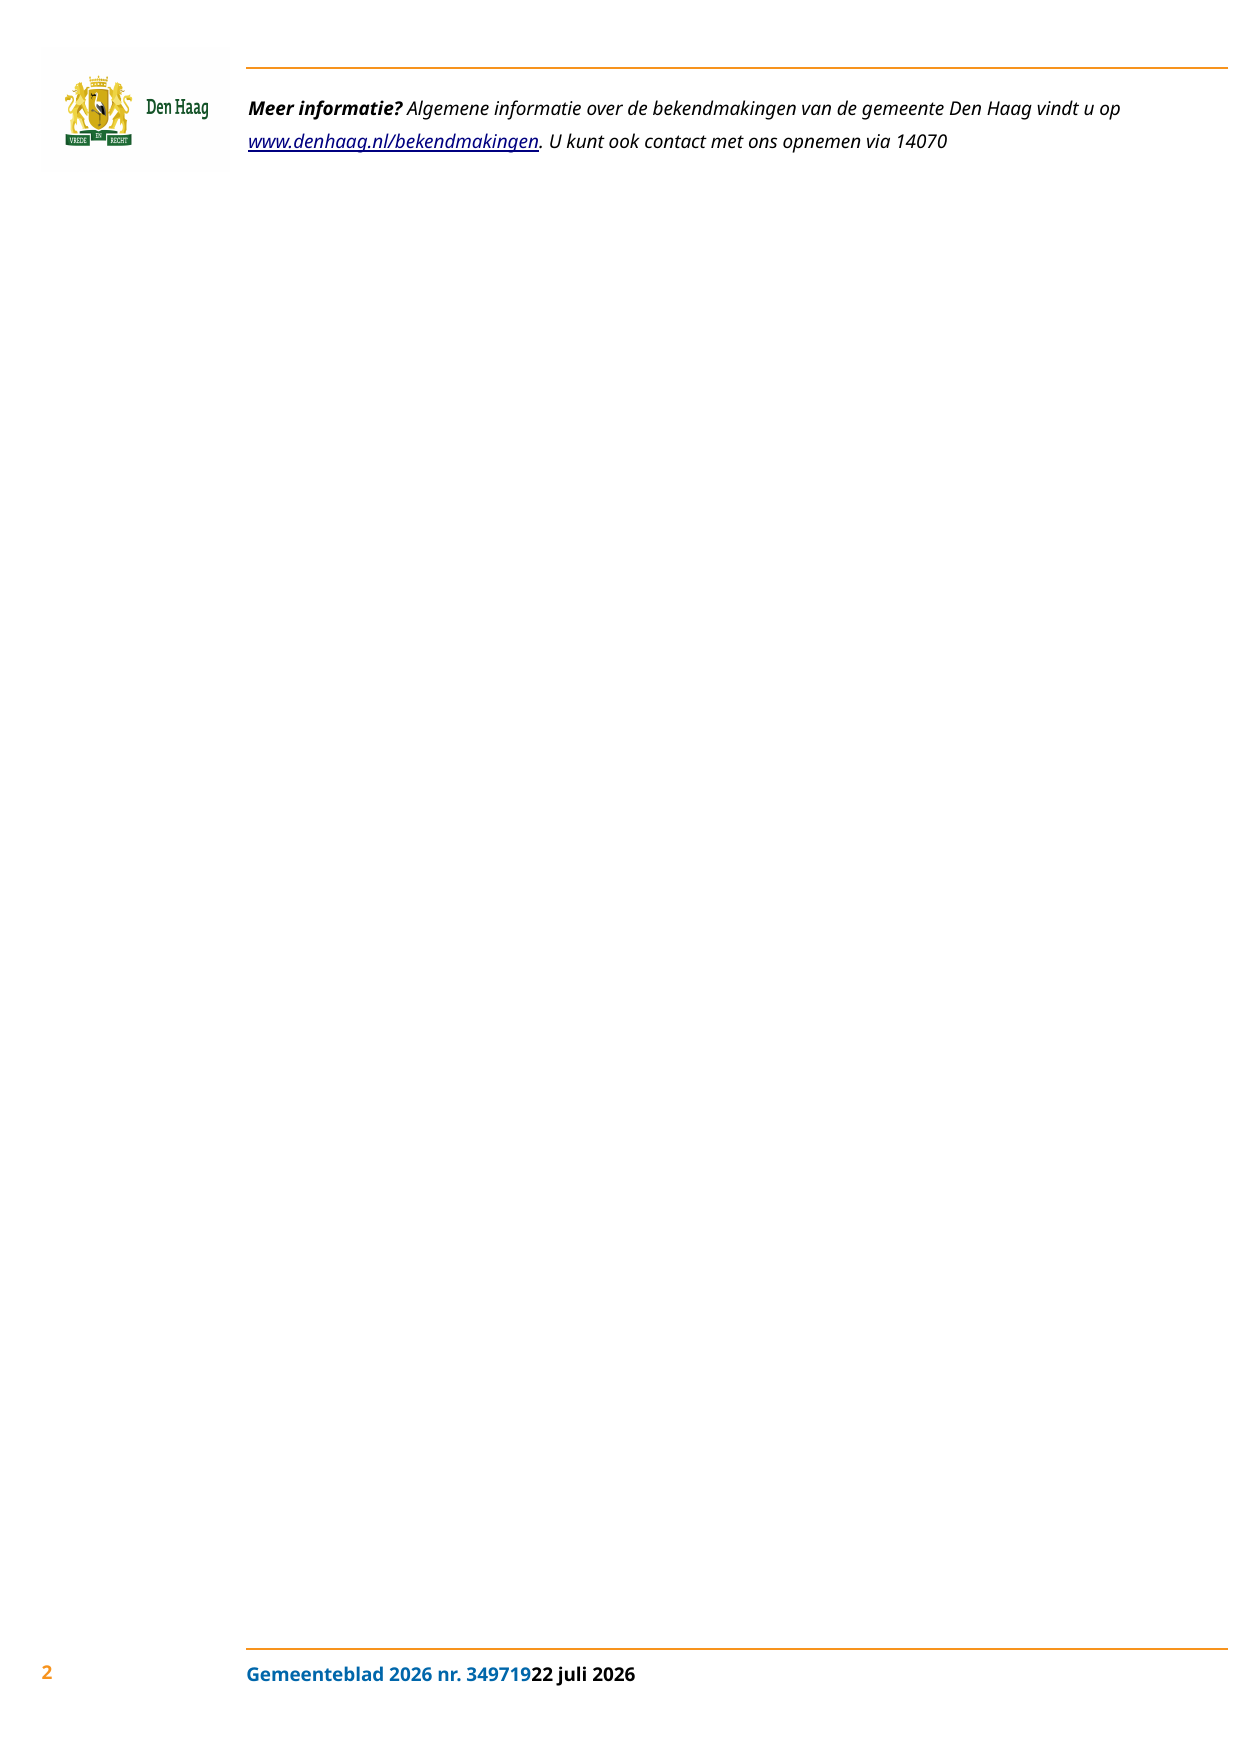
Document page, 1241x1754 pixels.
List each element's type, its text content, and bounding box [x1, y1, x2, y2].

text Meer informatie? Algemene informatie over de bekendmakingen van de gemeente Den Haag vindt u op www.denhaag.nl/bekendmakingen. U kunt ook contact met ons opnemen via 14070 [248, 95, 1152, 154]
picture [41, 47, 231, 172]
